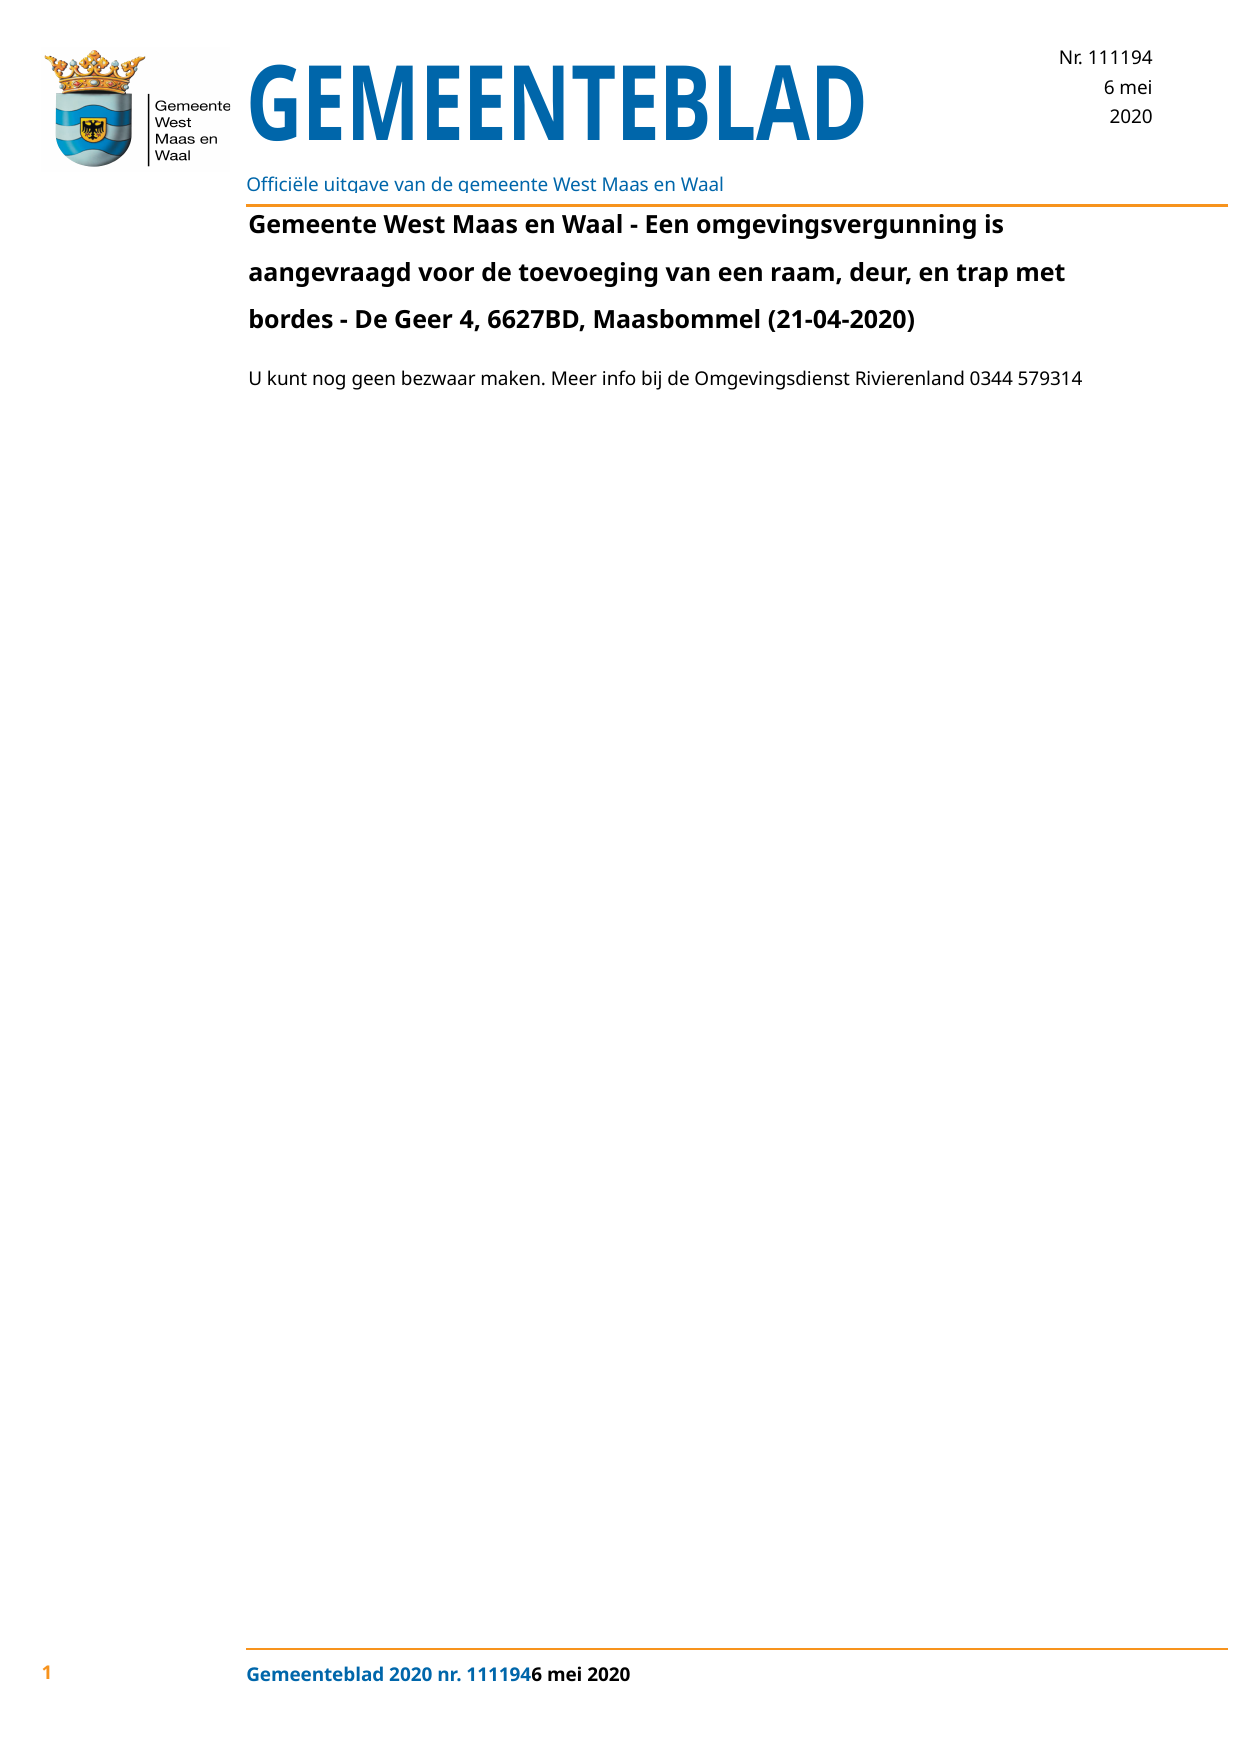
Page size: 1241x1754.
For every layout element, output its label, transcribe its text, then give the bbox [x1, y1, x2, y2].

picture [41, 47, 231, 172]
text Gemeente West Maas en Waal - Een omgevingsvergunning is aangevraagd voor de toevoeging van een raam, deur, en trap met bordes - De Geer 4, 6627BD, Maasbommel (21-04-2020) [248, 207, 1152, 336]
text U kunt nog geen bezwaar maken. Meer info bij de Omgevingsdienst Rivierenland 0344 579314 [248, 366, 1152, 391]
